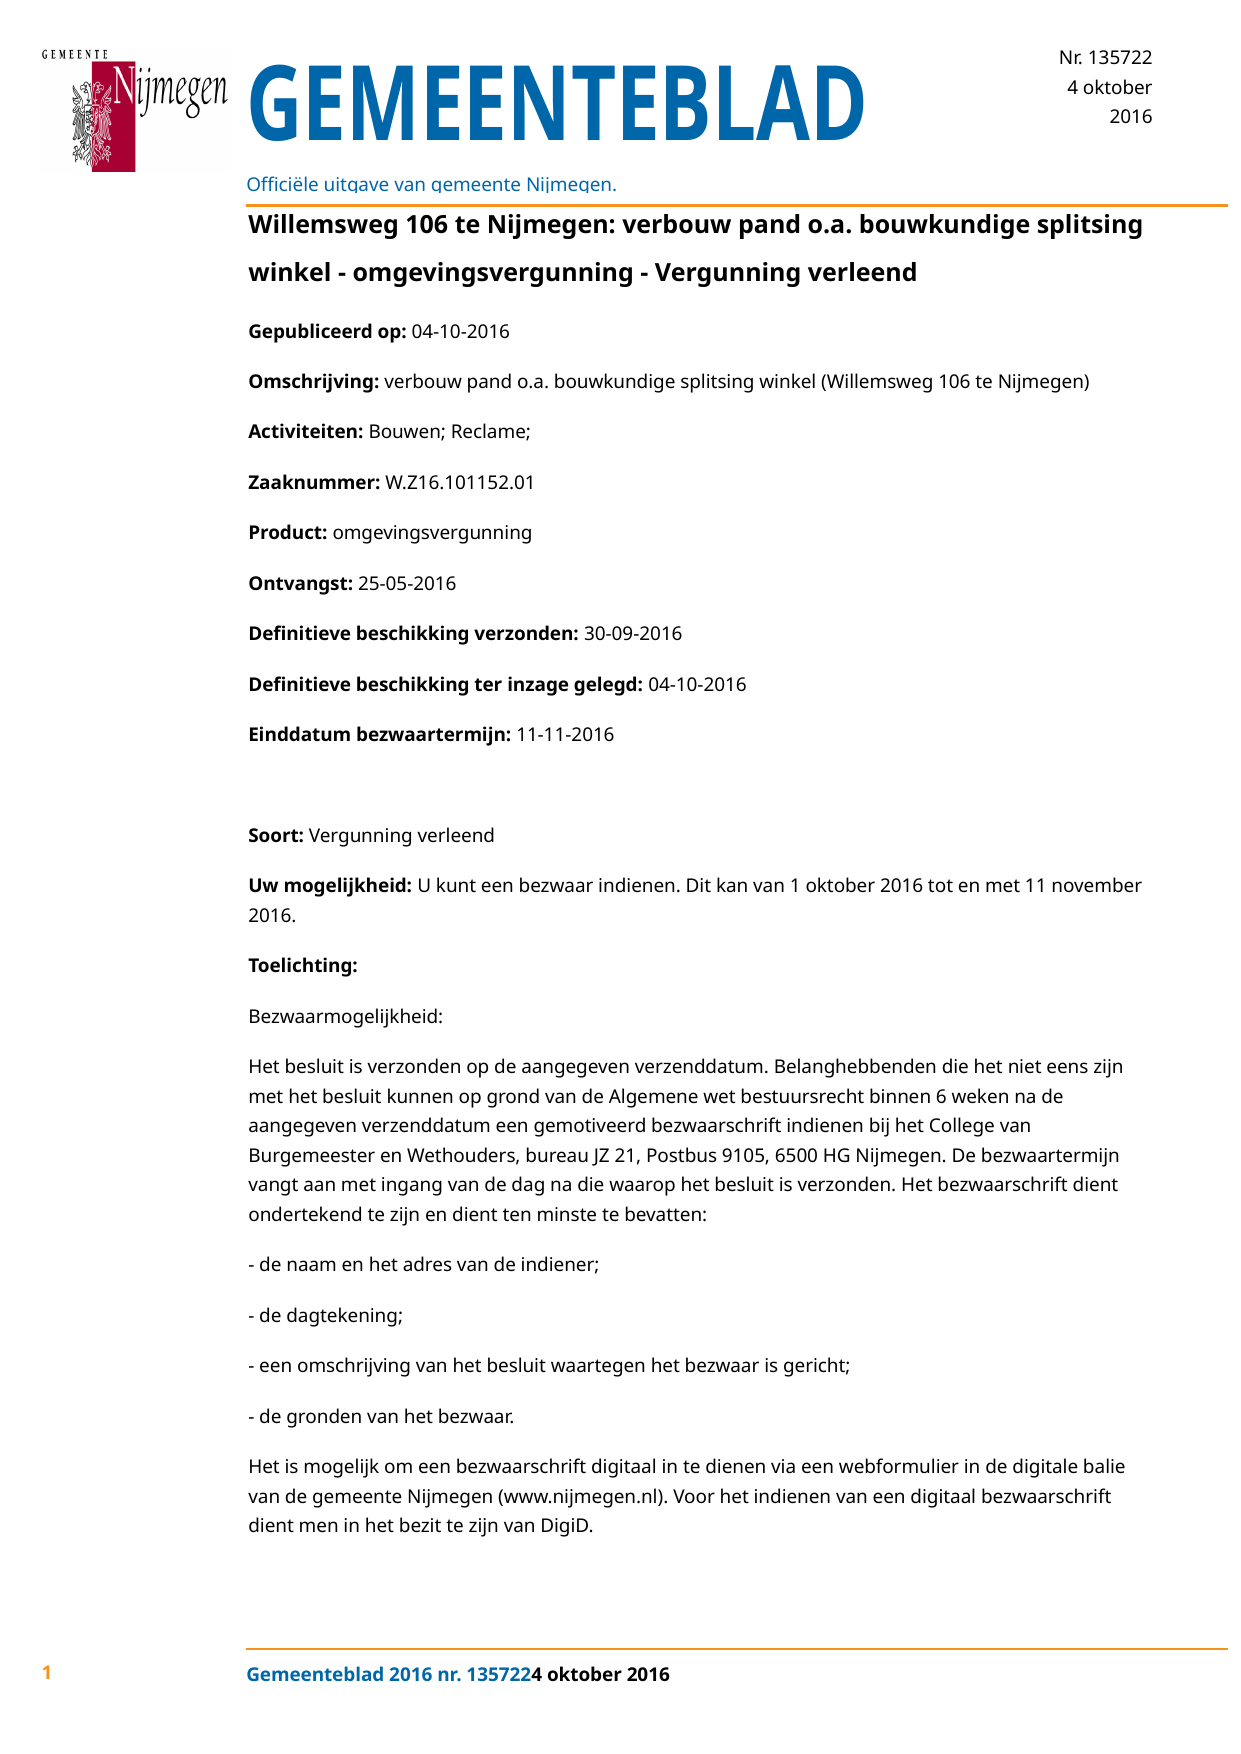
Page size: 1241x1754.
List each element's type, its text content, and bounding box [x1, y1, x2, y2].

text Willemsweg 106 te Nijmegen: verbouw pand o.a. bouwkundige splitsing winkel - omgevingsvergunning - Vergunning verleend [248, 207, 1152, 288]
text Definitieve beschikking ter inzage gelegd: 04-10-2016 [248, 671, 1152, 697]
text Product: omgevingsvergunning [248, 519, 1152, 545]
text Soort: Vergunning verleend [248, 822, 1152, 848]
text Zaaknummer: W.Z16.101152.01 [248, 469, 1152, 495]
text Einddatum bezwaartermijn: 11-11-2016 [248, 721, 1152, 747]
text Bezwaarmogelijkheid: [248, 1003, 1152, 1029]
text Activiteiten: Bouwen; Reclame; [248, 419, 1152, 444]
picture [41, 47, 231, 172]
text Toelichting: [248, 952, 1152, 978]
text - een omschrijving van het besluit waartegen het bezwaar is gericht; [248, 1352, 1152, 1378]
text - de gronden van het bezwaar. [248, 1403, 1152, 1429]
text - de dagtekening; [248, 1302, 1152, 1328]
text Definitieve beschikking verzonden: 30-09-2016 [248, 620, 1152, 646]
text Omschrijving: verbouw pand o.a. bouwkundige splitsing winkel (Willemsweg 106 te Nijmegen) [248, 368, 1152, 394]
text - de naam en het adres van de indiener; [248, 1252, 1152, 1277]
text Het is mogelijk om een bezwaarschrift digitaal in te dienen via een webformulier in de digitale balie van de gemeente Nijmegen (www.nijmegen.nl). Voor het indienen van een digitaal bezwaarschrift dient men in het bezit te zijn van DigiD. [248, 1453, 1152, 1538]
text Uw mogelijkheid: U kunt een bezwaar indienen. Dit kan van 1 oktober 2016 tot en met 11 november 2016. [248, 872, 1152, 928]
text Ontvangst: 25-05-2016 [248, 570, 1152, 596]
text Gepubliceerd op: 04-10-2016 [248, 318, 1152, 344]
text Het besluit is verzonden op de aangegeven verzenddatum. Belanghebbenden die het niet eens zijn met het besluit kunnen op grond van de Algemene wet bestuursrecht binnen 6 weken na de aangegeven verzenddatum een gemotiveerd bezwaarschrift indienen bij het College van Burgemeester en Wethouders, bureau JZ 21, Postbus 9105, 6500 HG Nijmegen. De bezwaartermijn vangt aan met ingang van de dag na die waarop het besluit is verzonden. Het bezwaarschrift dient ondertekend te zijn en dient ten minste te bevatten: [248, 1053, 1152, 1227]
